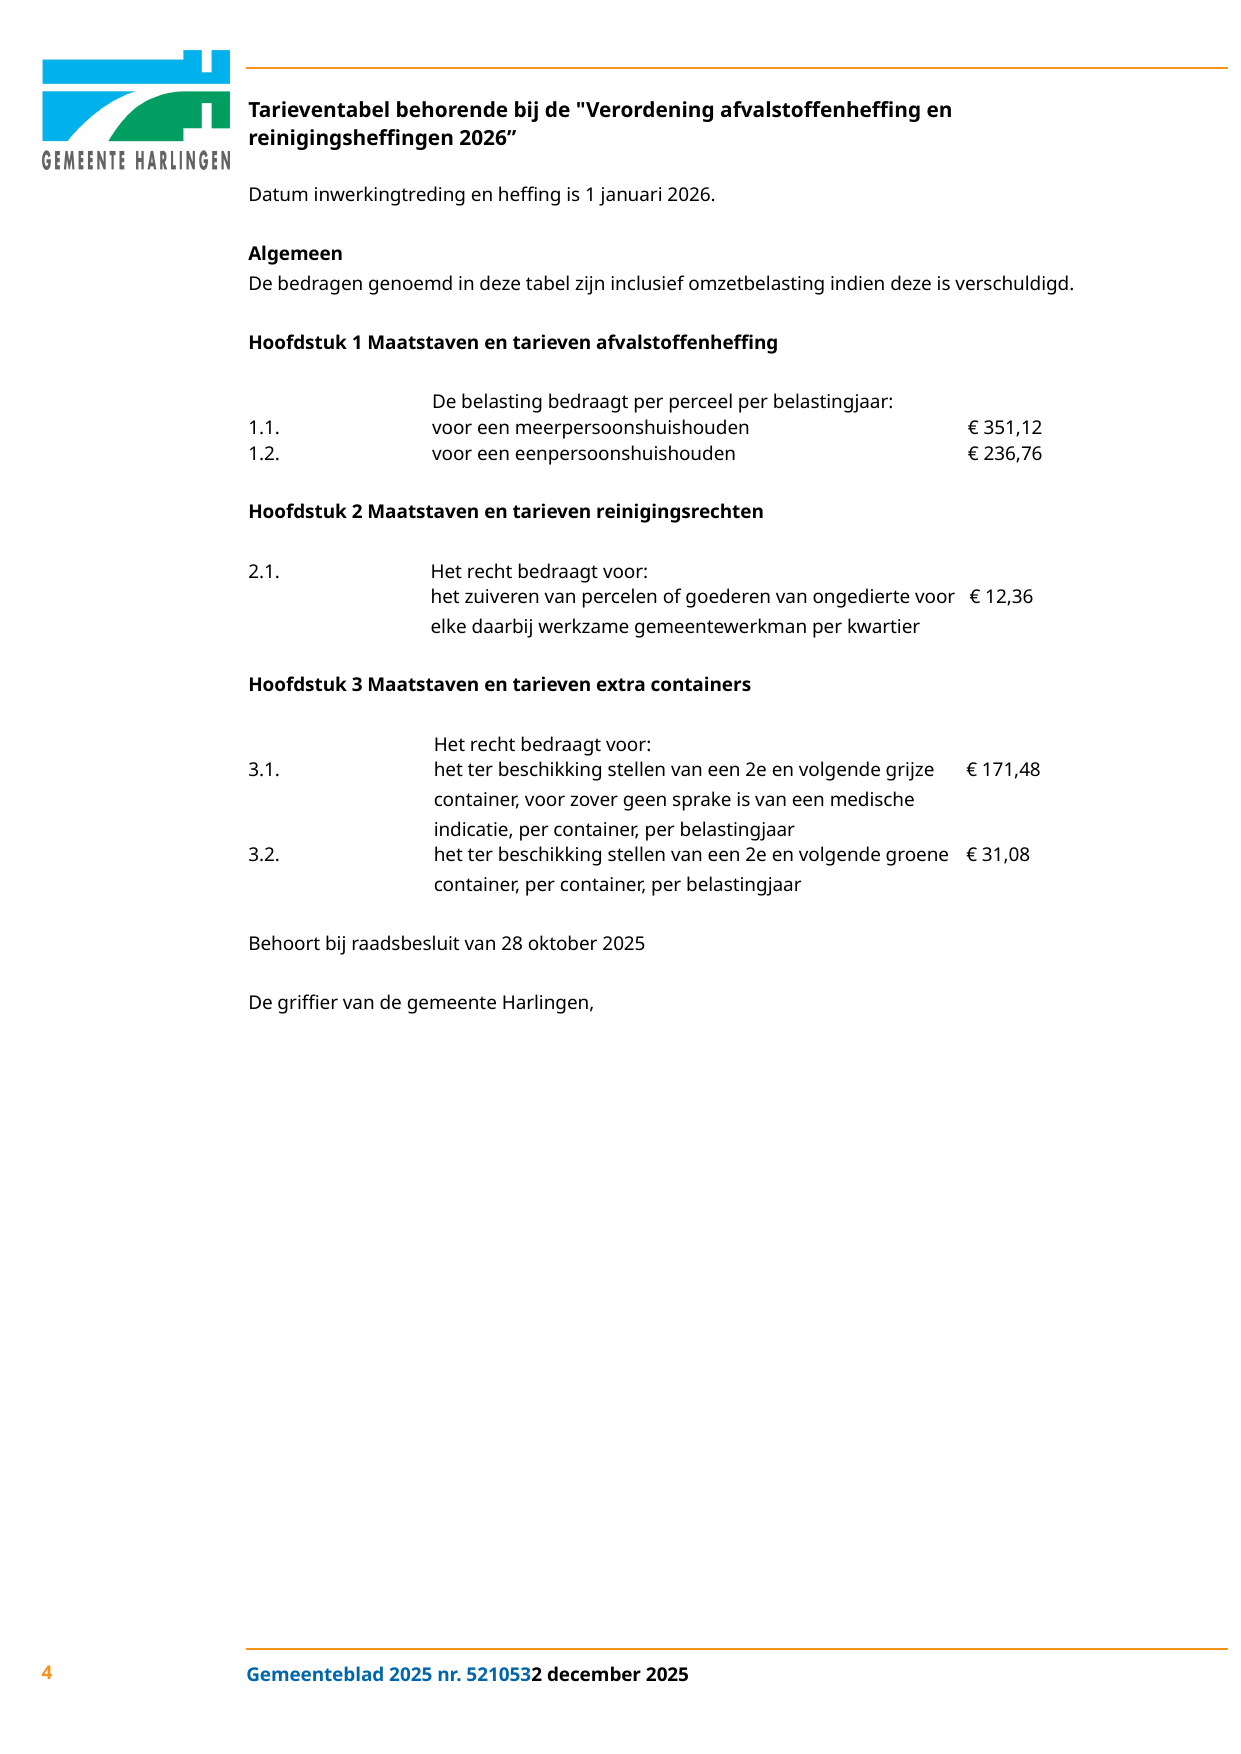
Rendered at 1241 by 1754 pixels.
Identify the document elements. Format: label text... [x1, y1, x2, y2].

table_header De belasting bedraagt per perceel per belastingjaar: [432, 389, 968, 414]
table_cell 3.2. [248, 842, 433, 897]
table_header [248, 731, 433, 757]
table_cell € 12,36 [969, 584, 1152, 639]
text Hoofdstuk 1 Maatstaven en tarieven afvalstoffenheffing [248, 329, 1152, 355]
table_cell € 236,76 [968, 440, 1152, 466]
table_header [969, 558, 1152, 583]
text Tarieventabel behorende bij de "Verordening afvalstoffenheffing en reinigingsheffingen 2026” [248, 95, 1152, 152]
table_cell [248, 584, 430, 639]
table_header Het recht bedraagt voor: [434, 731, 966, 757]
table_header Het recht bedraagt voor: [430, 558, 969, 583]
table_cell het zuiveren van percelen of goederen van ongedierte voor elke daarbij werkzame gemeentewerkman per kwartier [430, 584, 969, 639]
table_cell 1.1. [248, 414, 432, 440]
text Datum inwerkingtreding en heffing is 1 januari 2026. [248, 181, 1152, 207]
table_cell het ter beschikking stellen van een 2e en volgende groene container, per container, per belastingjaar [434, 842, 966, 897]
picture [41, 47, 231, 172]
text De griffier van de gemeente Harlingen, [248, 989, 1152, 1014]
table_cell 1.2. [248, 440, 432, 466]
table_header [966, 731, 1152, 757]
text Behoort bij raadsbesluit van 28 oktober 2025 [248, 930, 1152, 955]
text De bedragen genoemd in deze tabel zijn inclusief omzetbelasting indien deze is verschuldigd. [248, 270, 1152, 296]
table_cell € 31,08 [966, 842, 1152, 897]
table_header [968, 389, 1152, 414]
table_cell het ter beschikking stellen van een 2e en volgende grijze container, voor zover geen sprake is van een medische indicatie, per container, per belastingjaar [434, 757, 966, 842]
text Hoofdstuk 3 Maatstaven en tarieven extra containers [248, 672, 1152, 697]
table_cell € 171,48 [966, 757, 1152, 842]
table_cell voor een eenpersoonshuishouden [432, 440, 968, 466]
table_cell 3.1. [248, 757, 433, 842]
text Algemeen [248, 241, 1152, 266]
table_cell € 351,12 [968, 414, 1152, 440]
table_header 2.1. [248, 558, 430, 583]
table_cell voor een meerpersoonshuishouden [432, 414, 968, 440]
text Hoofdstuk 2 Maatstaven en tarieven reinigingsrechten [248, 498, 1152, 524]
table_header [248, 389, 432, 414]
